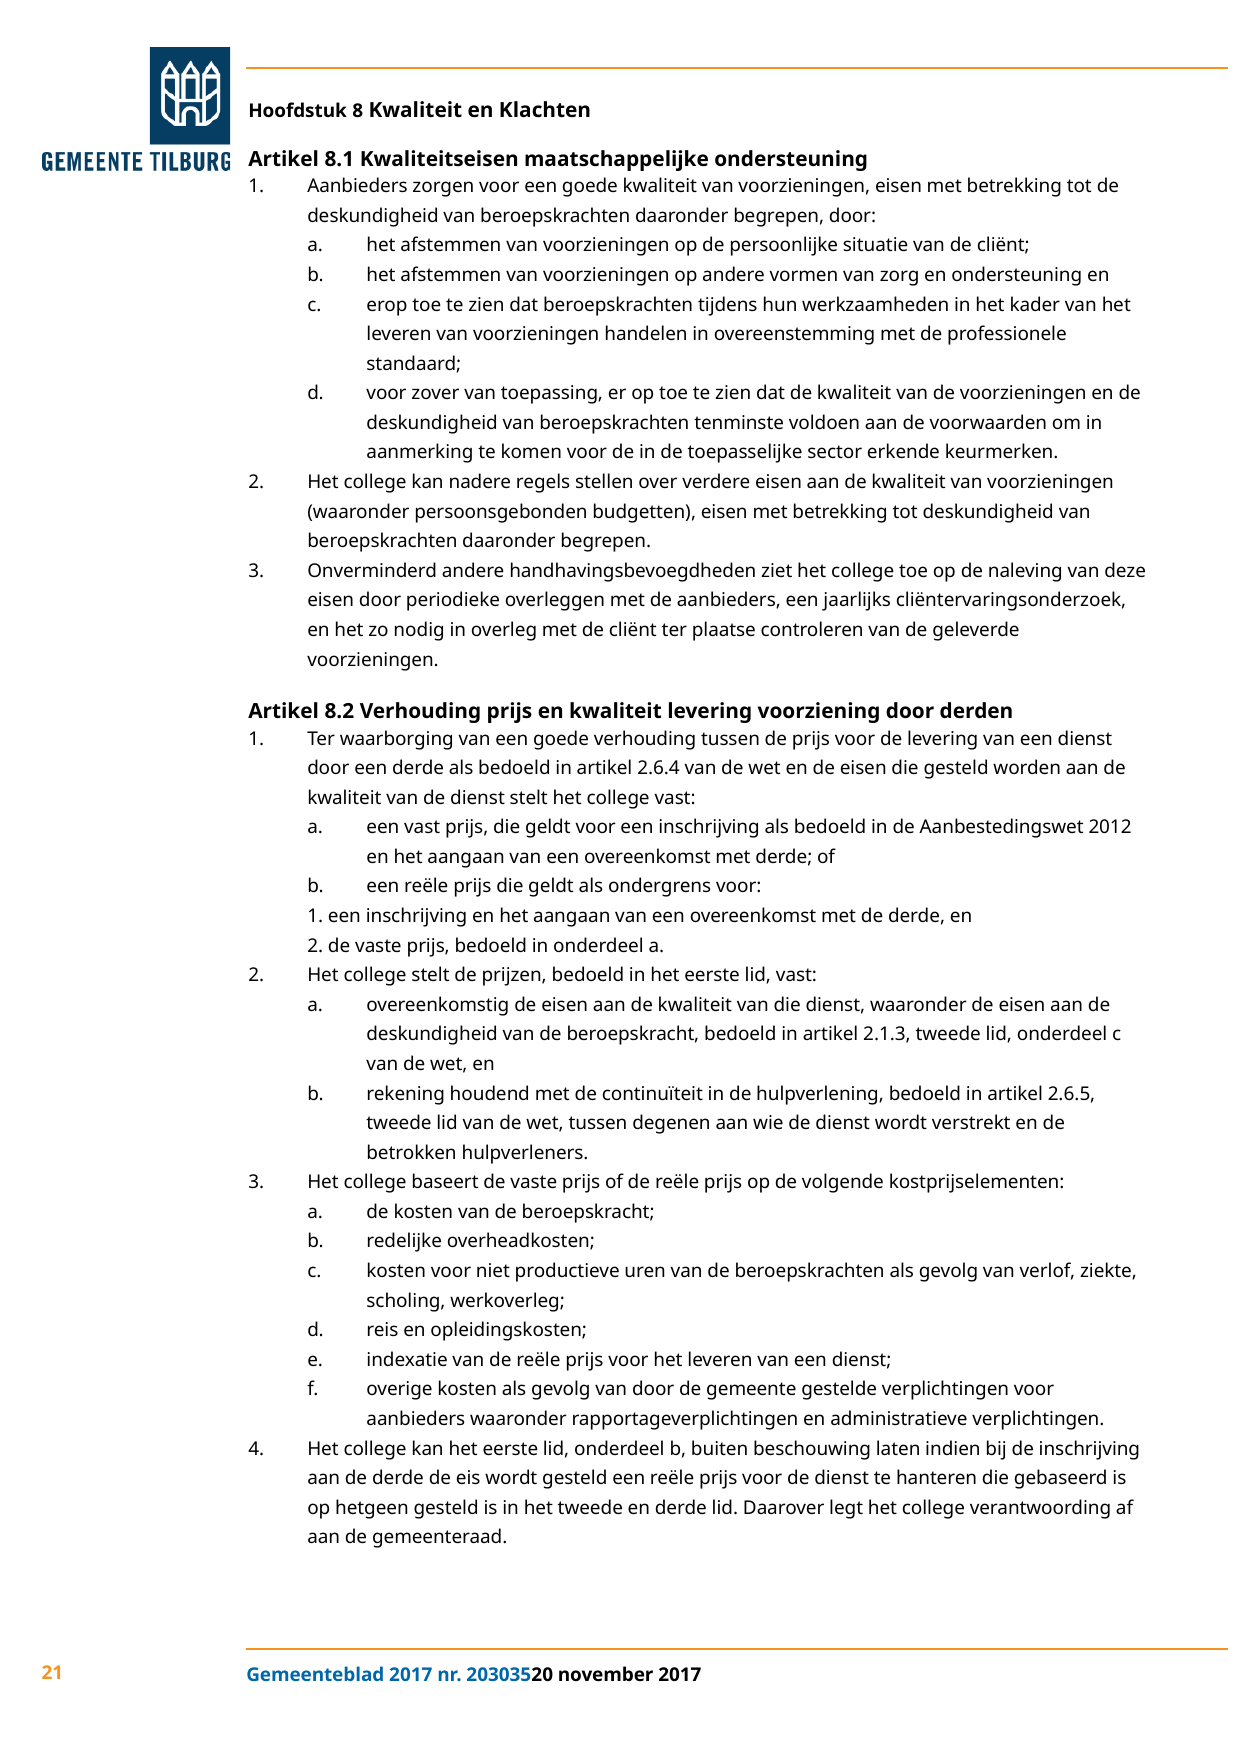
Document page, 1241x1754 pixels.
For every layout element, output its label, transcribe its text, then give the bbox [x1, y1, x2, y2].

list 1. een inschrijving en het aangaan van een overeenkomst met de derde, en [248, 902, 1152, 928]
list overeenkomstig de eisen aan de kwaliteit van die dienst, waaronder de eisen aan de deskundigheid van de beroepskracht, bedoeld in artikel 2.1.3, tweede lid, onderdeel c van de wet, en [307, 991, 1152, 1076]
text Artikel 8.1 Kwaliteitseisen maatschappelijke ondersteuning [248, 144, 1152, 172]
list een reële prijs die geldt als ondergrens voor: [307, 873, 1152, 898]
list Het college kan het eerste lid, onderdeel b, buiten beschouwing laten indien bij de inschrijving aan de derde de eis wordt gesteld een reële prijs voor de dienst te hanteren die gebaseerd is op hetgeen gesteld is in het tweede en derde lid. Daarover legt het college verantwoording af aan de gemeenteraad. [248, 1435, 1152, 1549]
text Hoofdstuk 8 Kwaliteit en Klachten [248, 95, 1152, 123]
list redelijke overheadkosten; [307, 1228, 1152, 1253]
list het afstemmen van voorzieningen op andere vormen van zorg en ondersteuning en [307, 261, 1152, 287]
list reis en opleidingskosten; [307, 1316, 1152, 1342]
list overige kosten als gevolg van door de gemeente gestelde verplichtingen voor aanbieders waaronder rapportageverplichtingen en administratieve verplichtingen. [307, 1376, 1152, 1431]
picture [41, 47, 231, 172]
list Onverminderd andere handhavingsbevoegdheden ziet het college toe op de naleving van deze eisen door periodieke overleggen met de aanbieders, een jaarlijks cliëntervaringsonderzoek, en het zo nodig in overleg met de cliënt ter plaatse controleren van de geleverde voorzieningen. [248, 557, 1152, 672]
list Ter waarborging van een goede verhouding tussen de prijs voor de levering van een dienst door een derde als bedoeld in artikel 2.6.4 van de wet en de eisen die gesteld worden aan de kwaliteit van de dienst stelt het college vast: [248, 725, 1152, 809]
list een vast prijs, die geldt voor een inschrijving als bedoeld in de Aanbestedingswet 2012 en het aangaan van een overeenkomst met derde; of [307, 813, 1152, 869]
list Aanbieders zorgen voor een goede kwaliteit van voorzieningen, eisen met betrekking tot de deskundigheid van beroepskrachten daaronder begrepen, door: [248, 172, 1152, 228]
list rekening houdend met de continuïteit in de hulpverlening, bedoeld in artikel 2.6.5, tweede lid van de wet, tussen degenen aan wie de dienst wordt verstrekt en de betrokken hulpverleners. [307, 1080, 1152, 1164]
list kosten voor niet productieve uren van de beroepskrachten als gevolg van verlof, ziekte, scholing, werkoverleg; [307, 1257, 1152, 1312]
list de kosten van de beroepskracht; [307, 1198, 1152, 1224]
list erop toe te zien dat beroepskrachten tijdens hun werkzaamheden in het kader van het leveren van voorzieningen handelen in overeenstemming met de professionele standaard; [307, 291, 1152, 376]
list Het college stelt de prijzen, bedoeld in het eerste lid, vast: [248, 961, 1152, 987]
list Het college baseert de vaste prijs of de reële prijs op de volgende kostprijselementen: [248, 1168, 1152, 1194]
list Het college kan nadere regels stellen over verdere eisen aan de kwaliteit van voorzieningen (waaronder persoonsgebonden budgetten), eisen met betrekking tot deskundigheid van beroepskrachten daaronder begrepen. [248, 468, 1152, 553]
list voor zover van toepassing, er op toe te zien dat de kwaliteit van de voorzieningen en de deskundigheid van beroepskrachten tenminste voldoen aan de voorwaarden om in aanmerking te komen voor de in de toepasselijke sector erkende keurmerken. [307, 379, 1152, 464]
list 2. de vaste prijs, bedoeld in onderdeel a. [248, 932, 1152, 957]
list indexatie van de reële prijs voor het leveren van een dienst; [307, 1346, 1152, 1372]
text Artikel 8.2 Verhouding prijs en kwaliteit levering voorziening door derden [248, 696, 1152, 725]
list het afstemmen van voorzieningen op de persoonlijke situatie van de cliënt; [307, 232, 1152, 257]
